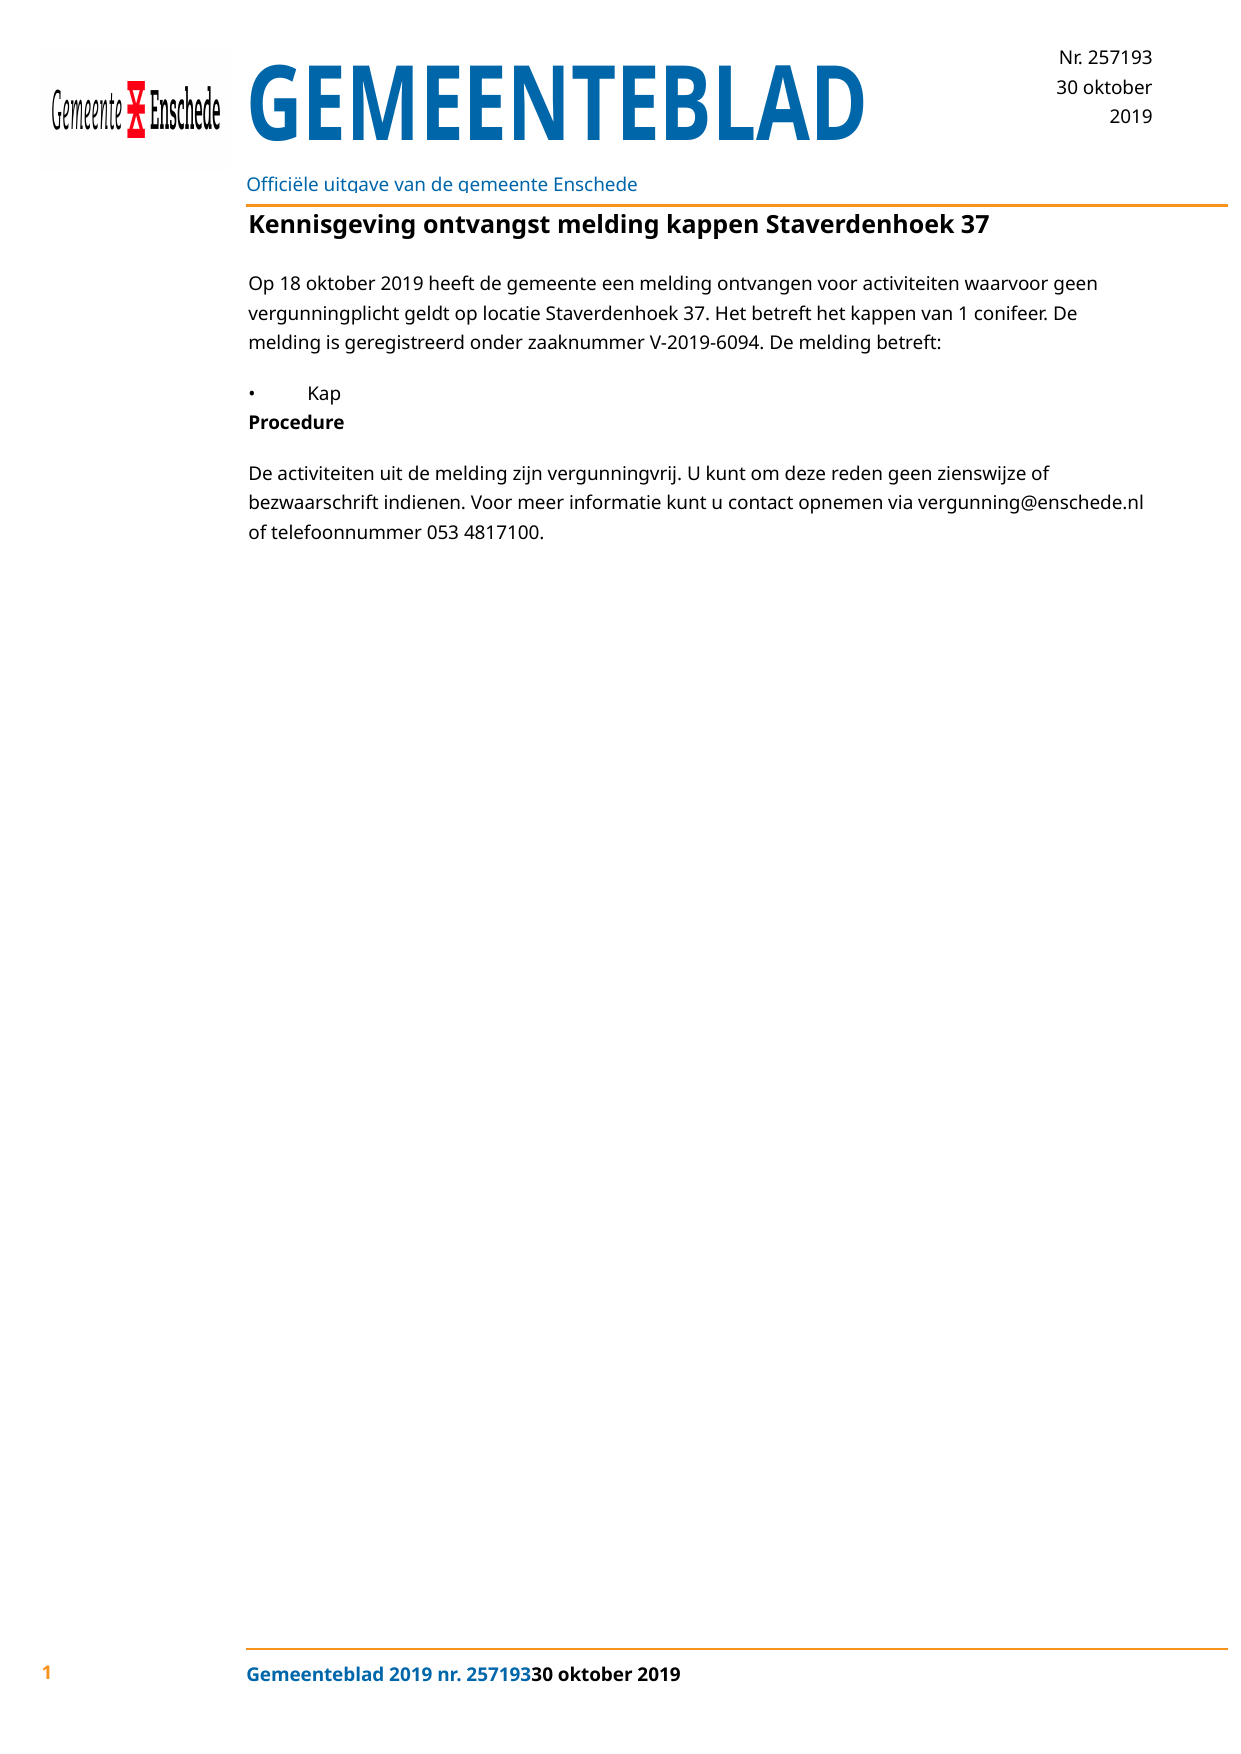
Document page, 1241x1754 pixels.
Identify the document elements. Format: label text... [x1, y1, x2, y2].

text Kennisgeving ontvangst melding kappen Staverdenhoek 37 [248, 207, 1152, 241]
text De activiteiten uit de melding zijn vergunningvrij. U kunt om deze reden geen zienswijze of bezwaarschrift indienen. Voor meer informatie kunt u contact opnemen via vergunning@enschede.nl of telefoonnummer 053 4817100. [248, 460, 1152, 545]
text Op 18 oktober 2019 heeft de gemeente een melding ontvangen voor activiteiten waarvoor geen vergunningplicht geldt op locatie Staverdenhoek 37. Het betreft het kappen van 1 conifeer. De melding is geregistreerd onder zaaknummer V-2019-6094. De melding betreft: [248, 270, 1152, 355]
list Kap [248, 380, 1152, 406]
text Procedure [248, 409, 1152, 435]
picture [41, 47, 231, 172]
